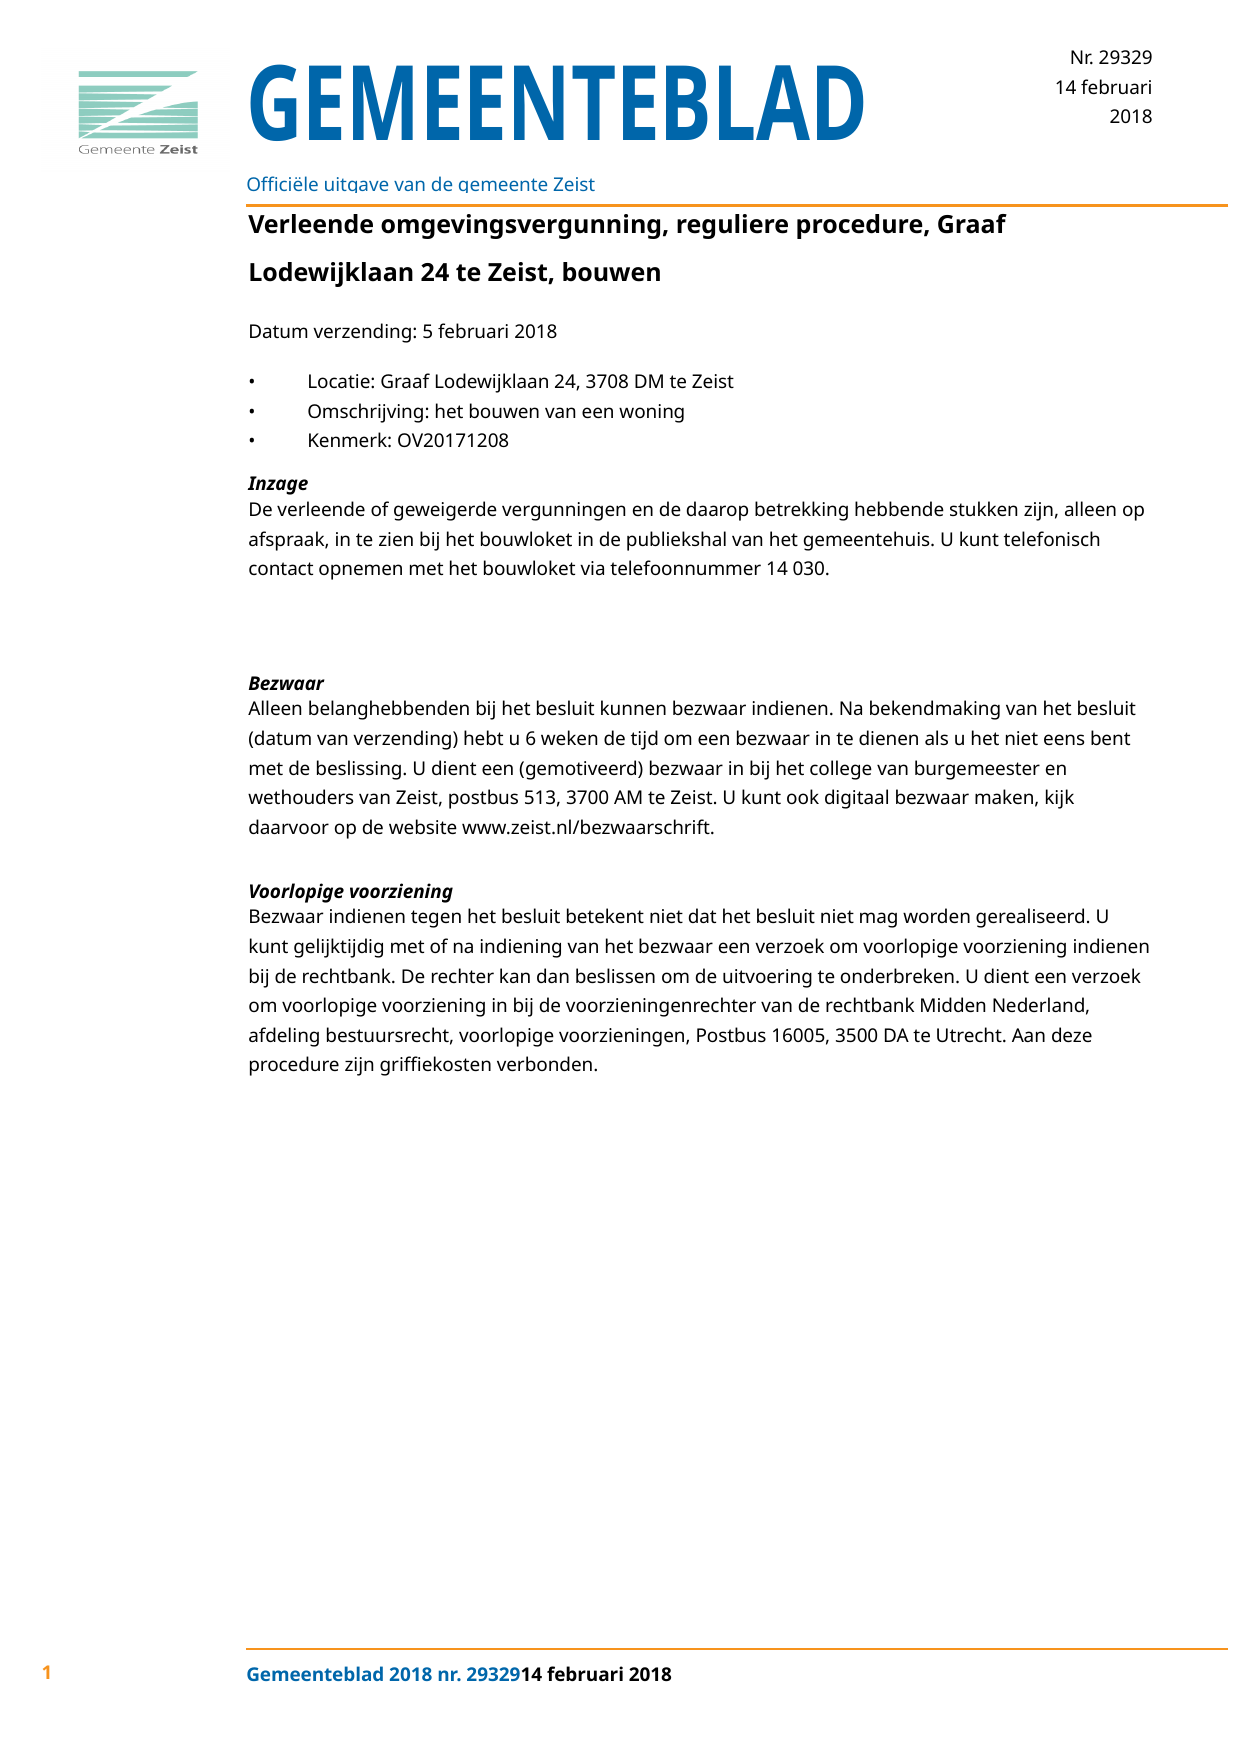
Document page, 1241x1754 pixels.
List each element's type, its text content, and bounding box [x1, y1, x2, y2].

text Voorlopige voorziening [248, 878, 1152, 904]
text Bezwaar [248, 670, 1152, 696]
text De verleende of geweigerde vergunningen en de daarop betrekking hebbende stukken zijn, alleen op afspraak, in te zien bij het bouwloket in de publiekshal van het gemeentehuis. U kunt telefonisch contact opnemen met het bouwloket via telefoonnummer 14 030. [248, 496, 1152, 581]
text Bezwaar indienen tegen het besluit betekent niet dat het besluit niet mag worden gerealiseerd. U kunt gelijktijdig met of na indiening van het bezwaar een verzoek om voorlopige voorziening indienen bij de rechtbank. De rechter kan dan beslissen om de uitvoering te onderbreken. U dient een verzoek om voorlopige voorziening in bij de voorzieningenrechter van de rechtbank Midden Nederland, afdeling bestuursrecht, voorlopige voorzieningen, Postbus 16005, 3500 DA te Utrecht. Aan deze procedure zijn griffiekosten verbonden. [248, 904, 1152, 1077]
list Locatie: Graaf Lodewijklaan 24, 3708 DM te Zeist [248, 368, 1152, 394]
text Alleen belanghebbenden bij het besluit kunnen bezwaar indienen. Na bekendmaking van het besluit (datum van verzending) hebt u 6 weken de tijd om een bezwaar in te dienen als u het niet eens bent met de beslissing. U dient een (gemotiveerd) bezwaar in bij het college van burgemeester en wethouders van Zeist, postbus 513, 3700 AM te Zeist. U kunt ook digitaal bezwaar maken, kijk daarvoor op de website www.zeist.nl/bezwaarschrift. [248, 696, 1152, 840]
text Verleende omgevingsvergunning, reguliere procedure, Graaf Lodewijklaan 24 te Zeist, bouwen [248, 207, 1152, 288]
text Inzage [248, 471, 1152, 496]
picture [41, 47, 231, 172]
text Datum verzending: 5 februari 2018 [248, 318, 1152, 344]
list Kenmerk: OV20171208 [248, 427, 1152, 453]
list Omschrijving: het bouwen van een woning [248, 398, 1152, 424]
